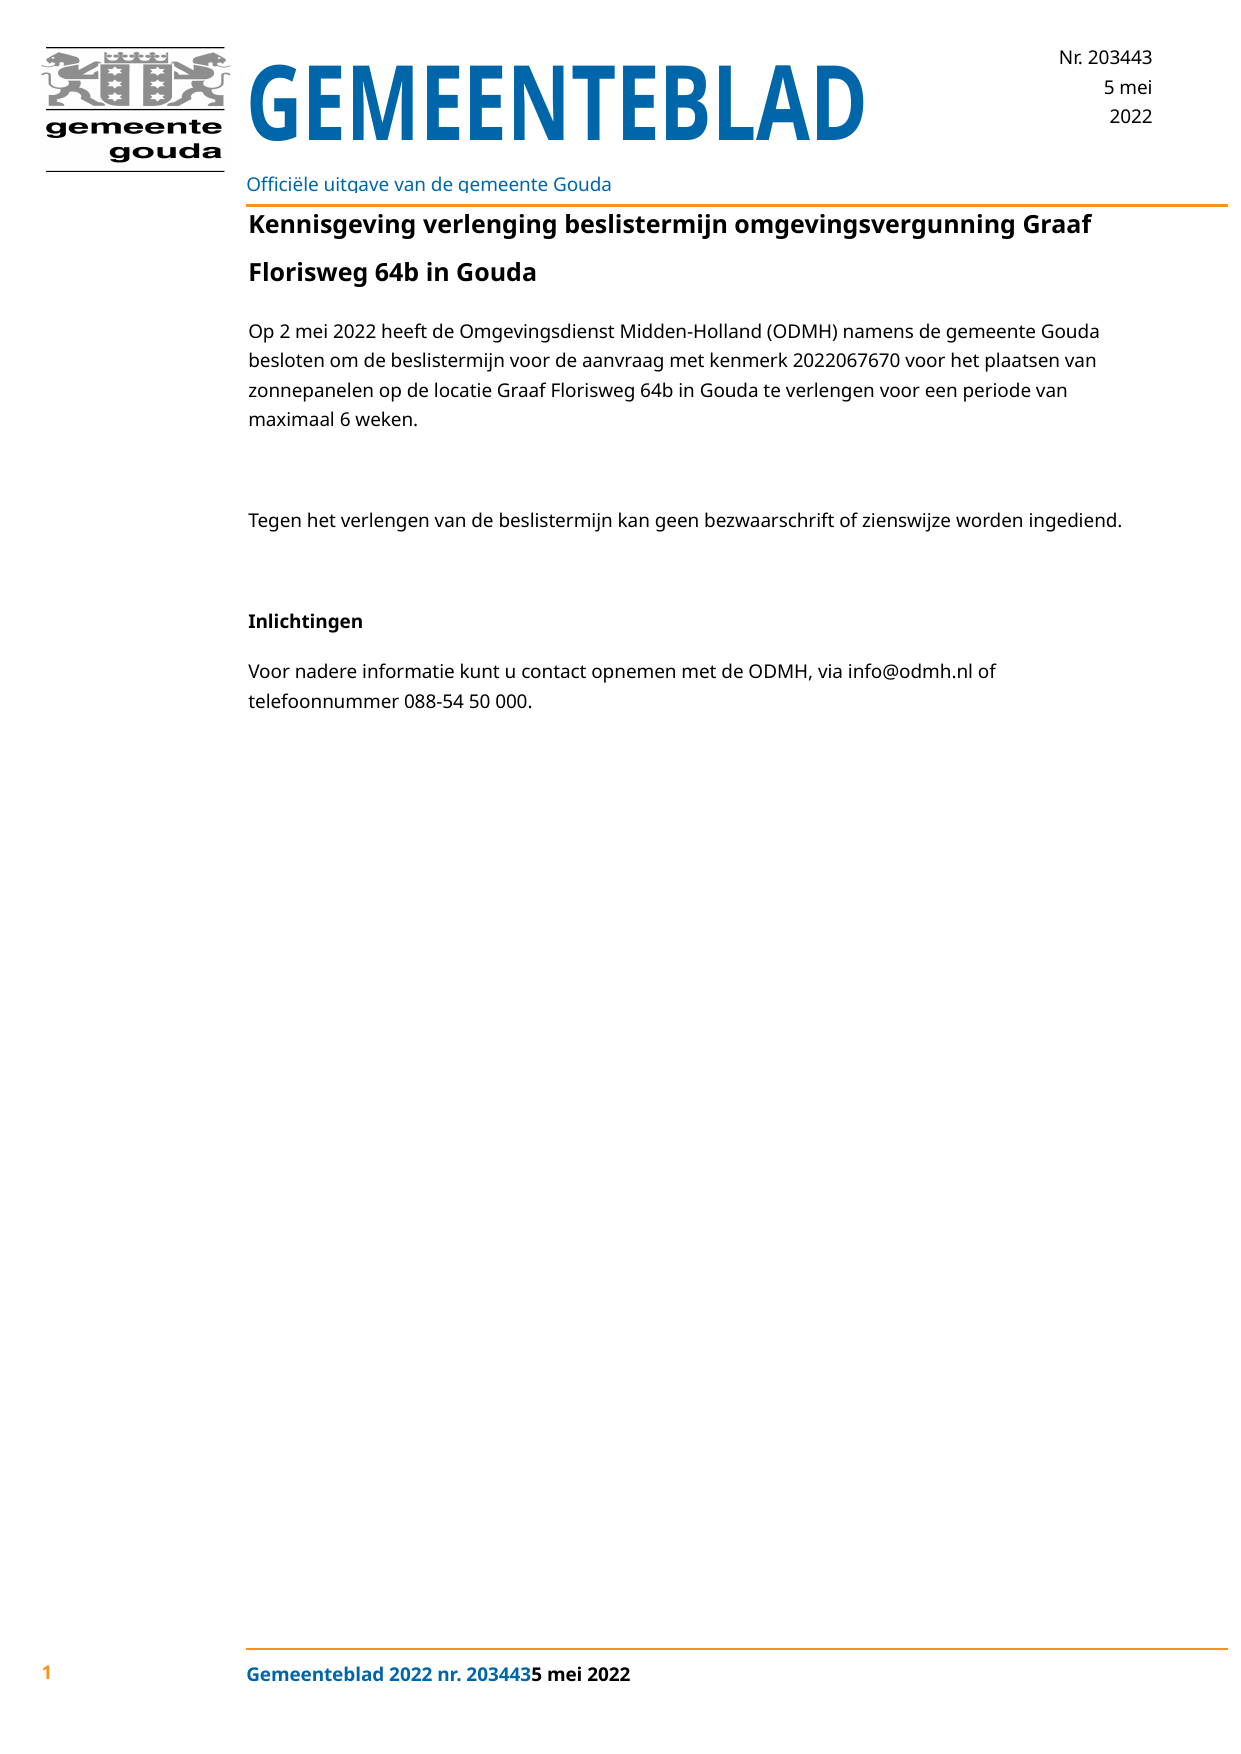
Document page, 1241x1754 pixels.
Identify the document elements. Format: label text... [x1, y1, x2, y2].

text Kennisgeving verlenging beslistermijn omgevingsvergunning Graaf Florisweg 64b in Gouda [248, 207, 1152, 288]
text Tegen het verlengen van de beslistermijn kan geen bezwaarschrift of zienswijze worden ingediend. [248, 507, 1152, 533]
text Op 2 mei 2022 heeft de Omgevingsdienst Midden-Holland (ODMH) namens de gemeente Gouda besloten om de beslistermijn voor de aanvraag met kenmerk 2022067670 voor het plaatsen van zonnepanelen op de locatie Graaf Florisweg 64b in Gouda te verlengen voor een periode van maximaal 6 weken. [248, 318, 1152, 432]
text Inlichtingen [248, 608, 1152, 634]
picture [41, 47, 231, 172]
text Voor nadere informatie kunt u contact opnemen met de ODMH, via info@odmh.nl of telefoonnummer 088-54 50 000. [248, 659, 1152, 714]
